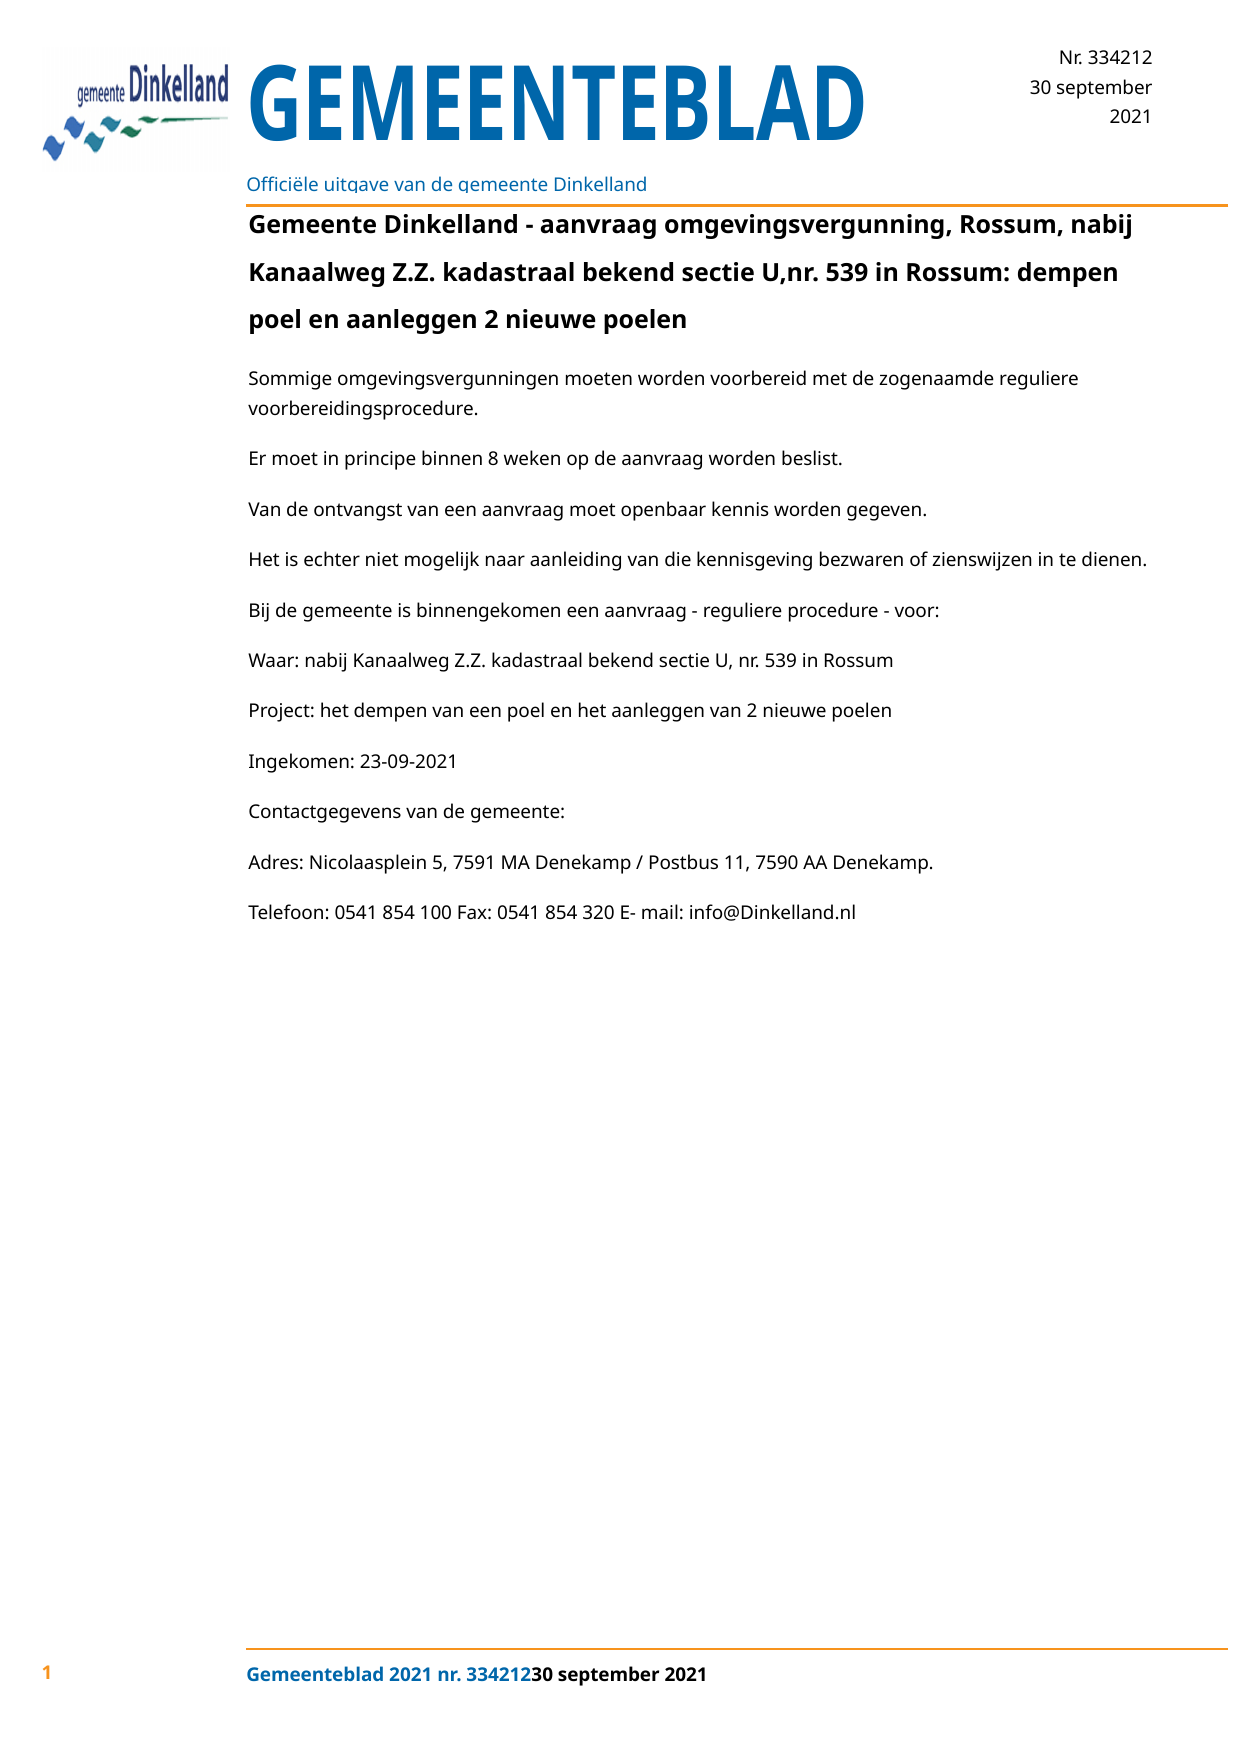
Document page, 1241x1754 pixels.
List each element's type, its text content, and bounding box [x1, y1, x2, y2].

text Het is echter niet mogelijk naar aanleiding van die kennisgeving bezwaren of zienswijzen in te dienen. [248, 546, 1152, 572]
text Contactgegevens van de gemeente: [248, 798, 1152, 824]
text Er moet in principe binnen 8 weken op de aanvraag worden beslist. [248, 446, 1152, 471]
text Van de ontvangst van een aanvraag moet openbaar kennis worden gegeven. [248, 496, 1152, 522]
text Gemeente Dinkelland - aanvraag omgevingsvergunning, Rossum, nabij Kanaalweg Z.Z. kadastraal bekend sectie U,nr. 539 in Rossum: dempen poel en aanleggen 2 nieuwe poelen [248, 207, 1152, 336]
text Project: het dempen van een poel en het aanleggen van 2 nieuwe poelen [248, 698, 1152, 723]
text Waar: nabij Kanaalweg Z.Z. kadastraal bekend sectie U, nr. 539 in Rossum [248, 647, 1152, 673]
picture [41, 47, 231, 172]
text Sommige omgevingsvergunningen moeten worden voorbereid met de zogenaamde reguliere voorbereidingsprocedure. [248, 366, 1152, 421]
text Telefoon: 0541 854 100 Fax: 0541 854 320 E- mail: info@Dinkelland.nl [248, 899, 1152, 925]
text Adres: Nicolaasplein 5, 7591 MA Denekamp / Postbus 11, 7590 AA Denekamp. [248, 849, 1152, 874]
text Bij de gemeente is binnengekomen een aanvraag - reguliere procedure - voor: [248, 597, 1152, 622]
text Ingekomen: 23-09-2021 [248, 748, 1152, 774]
